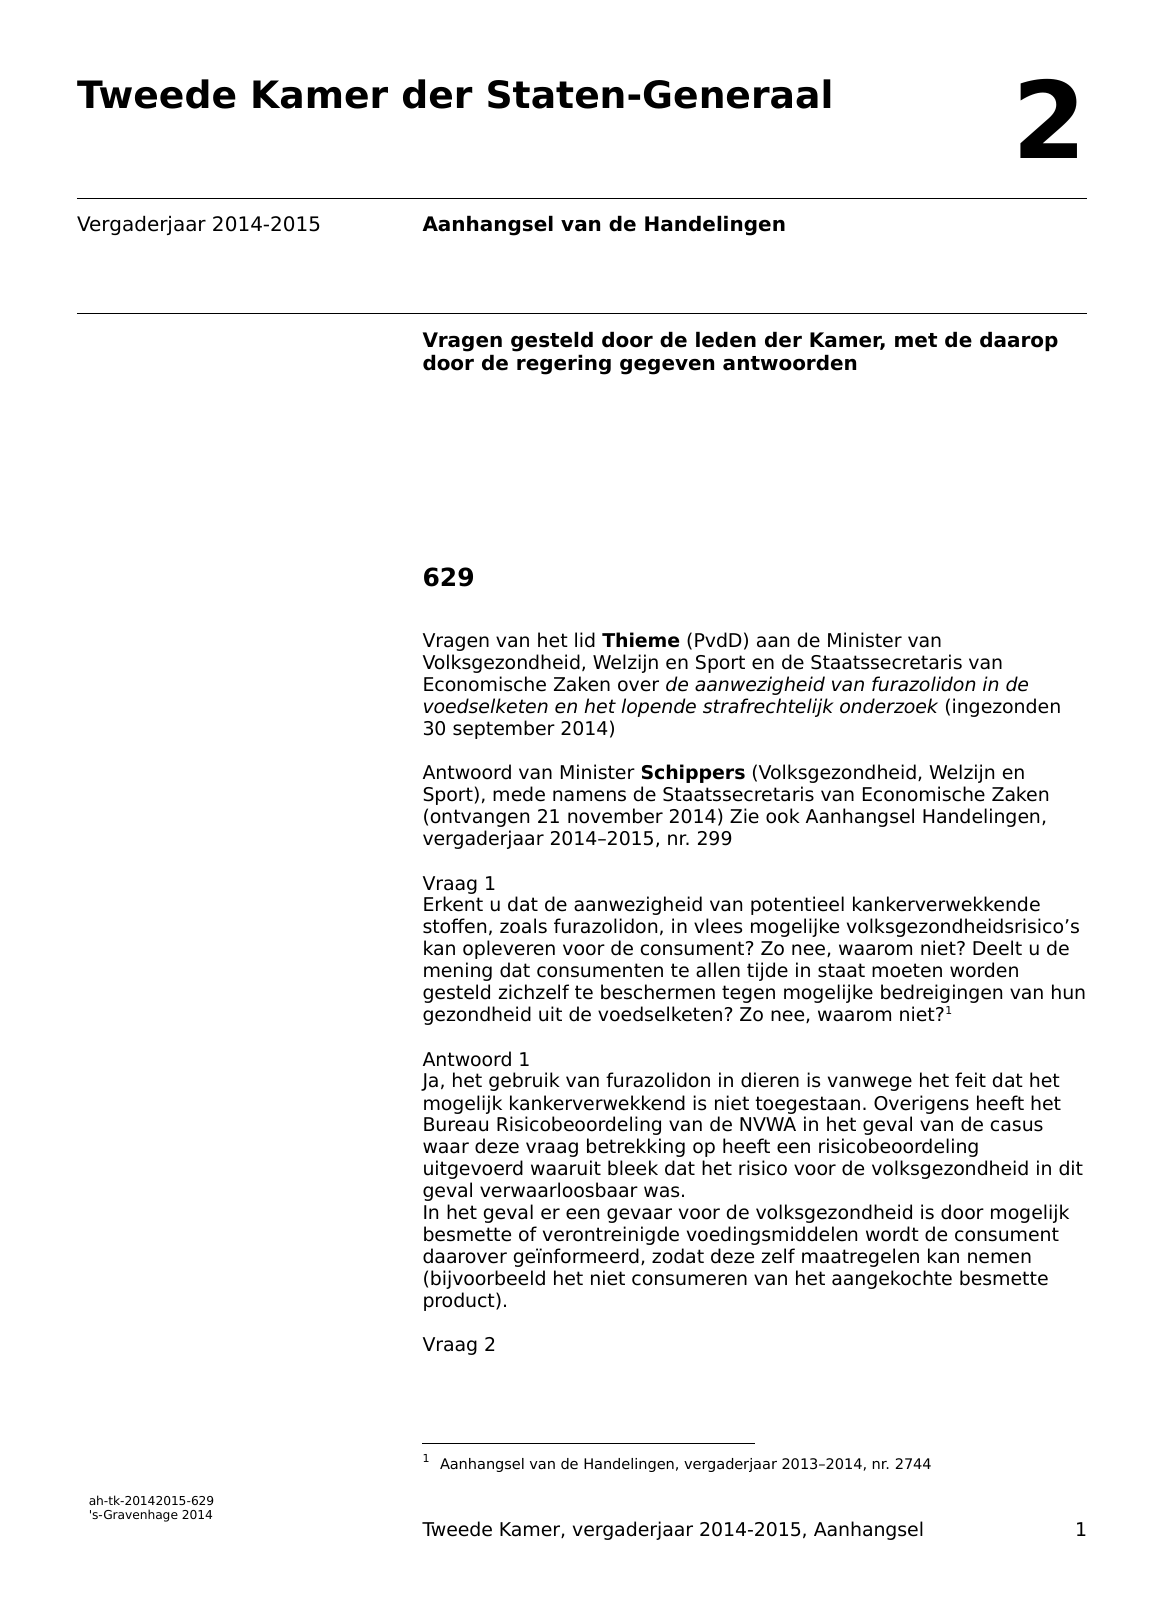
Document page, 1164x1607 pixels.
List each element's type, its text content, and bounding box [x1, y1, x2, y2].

table_header 2 [886, 59, 1087, 198]
text Vraag 1 [422, 872, 1087, 894]
text 's-Gravenhage 2014 [88, 1508, 323, 1522]
text Vragen van het lid Thieme (PvdD) aan de Minister van Volksgezondheid, Welzijn en Sport en de Staatssecretaris van Economische Zaken over de aanwezigheid van furazolidon in de voedselketen en het lopende strafrechtelijk onderzoek (ingezonden 30 september 2014) [422, 630, 1087, 740]
text Vraag 2 [422, 1334, 1087, 1356]
text Antwoord 1 [422, 1048, 1087, 1070]
text Antwoord van Minister Schippers (Volksgezondheid, Welzijn en Sport), mede namens de Staatssecretaris van Economische Zaken (ontvangen 21 november 2014) Zie ook Aanhangsel Handelingen, vergaderjaar 2014–2015, nr. 299 [422, 762, 1087, 850]
table_cell [77, 314, 422, 375]
table_cell Vergaderjaar 2014-2015 [77, 199, 422, 313]
table_header Tweede Kamer der Staten-Generaal [77, 59, 886, 198]
table_cell Aanhangsel van de Handelingen [422, 199, 1087, 313]
text In het geval er een gevaar voor de volksgezondheid is door mogelijk besmette of verontreinigde voedingsmiddelen wordt de consument daarover geïnformeerd, zodat deze zelf maatregelen kan nemen (bijvoorbeeld het niet consumeren van het aangekochte besmette product). [422, 1202, 1087, 1312]
text ah-tk-20142015-629 [88, 1494, 323, 1508]
text 629 [422, 563, 1087, 592]
text Aanhangsel van de Handelingen, vergaderjaar 2013–2014, nr. 2744 [422, 1452, 1087, 1474]
text Erkent u dat de aanwezigheid van potentieel kankerverwekkende stoffen, zoals furazolidon, in vlees mogelijke volksgezondheidsrisico’s kan opleveren voor de consument? Zo nee, waarom niet? Deelt u de mening dat consumenten te allen tijde in staat moeten worden gesteld zichzelf te beschermen tegen mogelijke bedreigingen van hun gezondheid uit de voedselketen? Zo nee, waarom niet? [422, 894, 1087, 1026]
text Ja, het gebruik van furazolidon in dieren is vanwege het feit dat het mogelijk kankerverwekkend is niet toegestaan. Overigens heeft het Bureau Risicobeoordeling van de NVWA in het geval van de casus waar deze vraag betrekking op heeft een risicobeoordeling uitgevoerd waaruit bleek dat het risico voor de volksgezondheid in dit geval verwaarloosbaar was. [422, 1070, 1087, 1202]
table_cell Vragen gesteld door de leden der Kamer, met de daarop door de regering gegeven antwoorden [422, 314, 1087, 375]
